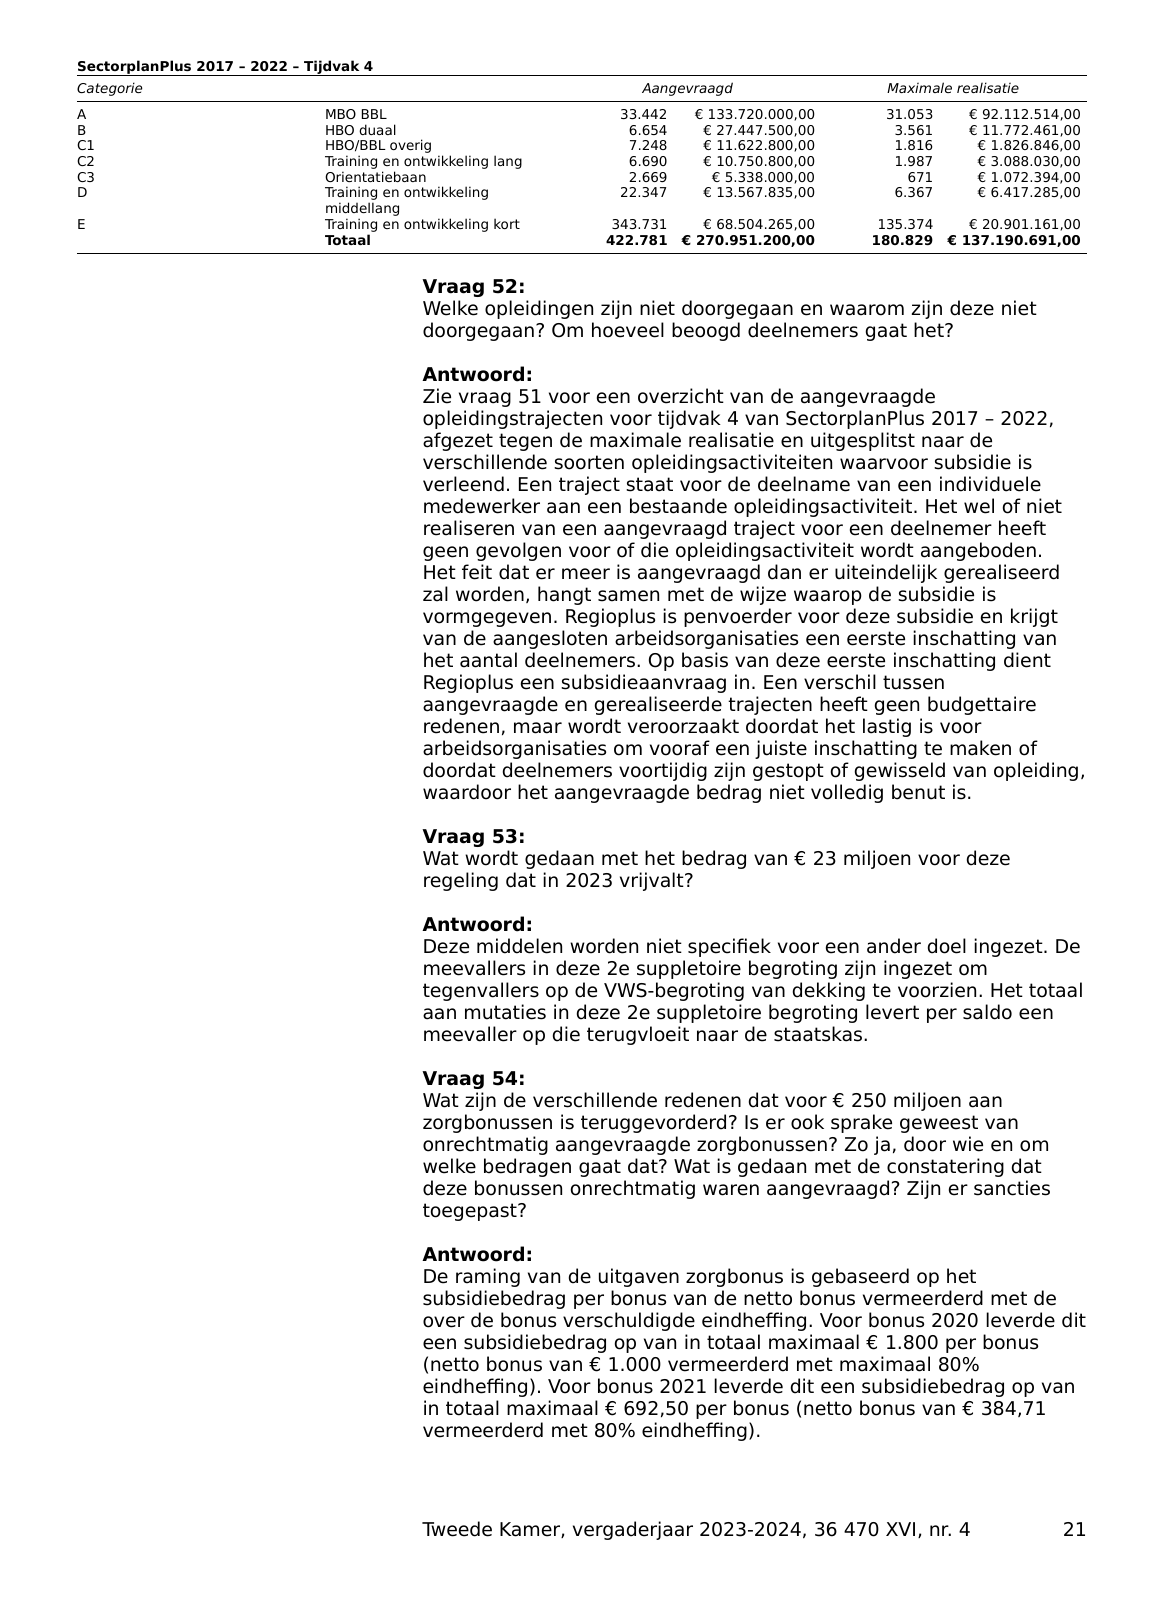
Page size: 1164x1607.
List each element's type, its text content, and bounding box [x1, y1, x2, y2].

table_cell € 1.072.394,00 [939, 170, 1087, 185]
text Het feit dat er meer is aangevraagd dan er uiteindelijk gerealiseerd zal worden, hangt samen met de wijze waarop de subsidie is vormgegeven. Regioplus is penvoerder voor deze subsidie en krijgt van de aangesloten arbeidsorganisaties een eerste inschatting van het aantal deelnemers. Op basis van deze eerste inschatting dient Regioplus een subsidieaanvraag in. Een verschil tussen aangevraagde en gerealiseerde trajecten heeft geen budgettaire redenen, maar wordt veroorzaakt doordat het lastig is voor arbeidsorganisaties om vooraf een juiste inschatting te maken of doordat deelnemers voortijdig zijn gestopt of gewisseld van opleiding, waardoor het aangevraagde bedrag niet volledig benut is. [422, 562, 1087, 804]
table_header SectorplanPlus 2017 – 2022 – Tijdvak 4 [77, 59, 1087, 75]
table_cell € 20.901.161,00 [939, 217, 1087, 232]
text Wat wordt gedaan met het bedrag van € 23 miljoen voor deze regeling dat in 2023 vrijvalt? [422, 848, 1087, 892]
table_cell B [77, 123, 319, 138]
text Antwoord: [422, 1244, 1087, 1266]
table_cell Aangevraagd [555, 76, 821, 101]
table_cell € 11.772.461,00 [939, 123, 1087, 138]
table_cell Maximale realisatie [821, 76, 1087, 101]
table_cell 2.669 [555, 170, 673, 185]
text Antwoord: [422, 364, 1087, 386]
table_cell € 3.088.030,00 [939, 154, 1087, 169]
table_cell 31.053 [821, 102, 939, 122]
table_cell € 270.951.200,00 [673, 233, 821, 253]
table_cell [77, 233, 319, 253]
table_cell Categorie [77, 76, 555, 101]
table_cell Training en ontwikkeling kort [319, 217, 555, 232]
text Wat zijn de verschillende redenen dat voor € 250 miljoen aan zorgbonussen is teruggevorderd? Is er ook sprake geweest van onrechtmatig aangevraagde zorgbonussen? Zo ja, door wie en om welke bedragen gaat dat? Wat is gedaan met de constatering dat deze bonussen onrechtmatig waren aangevraagd? Zijn er sancties toegepast? [422, 1090, 1087, 1222]
table_cell 22.347 [555, 185, 673, 217]
table_cell A [77, 102, 319, 122]
text Antwoord: [422, 914, 1087, 936]
table_cell 6.367 [821, 185, 939, 217]
table_cell HBO/BBL overig [319, 138, 555, 154]
table_cell 671 [821, 170, 939, 185]
table_cell Training en ontwikkeling middellang [319, 185, 555, 217]
table_cell 7.248 [555, 138, 673, 154]
table_cell € 10.750.800,00 [673, 154, 821, 169]
table_cell Training en ontwikkeling lang [319, 154, 555, 169]
table_cell C1 [77, 138, 319, 154]
table_cell 135.374 [821, 217, 939, 232]
table_cell C3 [77, 170, 319, 185]
text Deze middelen worden niet specifiek voor een ander doel ingezet. De meevallers in deze 2e suppletoire begroting zijn ingezet om tegenvallers op de VWS-begroting van dekking te voorzien. Het totaal aan mutaties in deze 2e suppletoire begroting levert per saldo een meevaller op die terugvloeit naar de staatskas. [422, 936, 1087, 1046]
table_cell € 5.338.000,00 [673, 170, 821, 185]
table_cell € 92.112.514,00 [939, 102, 1087, 122]
text Vraag 53: [422, 826, 1087, 848]
table_cell 3.561 [821, 123, 939, 138]
table_cell Orientatiebaan [319, 170, 555, 185]
table_cell € 6.417.285,00 [939, 185, 1087, 217]
table_cell 422.781 [555, 233, 673, 253]
table_cell C2 [77, 154, 319, 169]
table_cell € 11.622.800,00 [673, 138, 821, 154]
table_cell Totaal [319, 233, 555, 253]
table_cell € 13.567.835,00 [673, 185, 821, 217]
table_cell E [77, 217, 319, 232]
text Vraag 54: [422, 1068, 1087, 1090]
table_cell € 137.190.691,00 [939, 233, 1087, 253]
text Welke opleidingen zijn niet doorgegaan en waarom zijn deze niet doorgegaan? Om hoeveel beoogd deelnemers gaat het? [422, 298, 1087, 342]
table_cell 1.816 [821, 138, 939, 154]
table_cell € 27.447.500,00 [673, 123, 821, 138]
table_cell MBO BBL [319, 102, 555, 122]
table_cell 6.654 [555, 123, 673, 138]
table_cell 180.829 [821, 233, 939, 253]
table_cell 343.731 [555, 217, 673, 232]
text De raming van de uitgaven zorgbonus is gebaseerd op het subsidiebedrag per bonus van de netto bonus vermeerderd met de over de bonus verschuldigde eindheffing. Voor bonus 2020 leverde dit een subsidiebedrag op van in totaal maximaal € 1.800 per bonus (netto bonus van € 1.000 vermeerderd met maximaal 80% eindheffing). Voor bonus 2021 leverde dit een subsidiebedrag op van in totaal maximaal € 692,50 per bonus (netto bonus van € 384,71 vermeerderd met 80% eindheffing). [422, 1266, 1087, 1442]
text Vraag 52: [422, 276, 1087, 298]
table_cell 1.987 [821, 154, 939, 169]
table_cell 6.690 [555, 154, 673, 169]
table_cell € 68.504.265,00 [673, 217, 821, 232]
table_cell HBO duaal [319, 123, 555, 138]
table_cell € 133.720.000,00 [673, 102, 821, 122]
text Zie vraag 51 voor een overzicht van de aangevraagde opleidingstrajecten voor tijdvak 4 van SectorplanPlus 2017 – 2022, afgezet tegen de maximale realisatie en uitgesplitst naar de verschillende soorten opleidingsactiviteiten waarvoor subsidie is verleend. Een traject staat voor de deelname van een individuele medewerker aan een bestaande opleidingsactiviteit. Het wel of niet realiseren van een aangevraagd traject voor een deelnemer heeft geen gevolgen voor of die opleidingsactiviteit wordt aangeboden. [422, 386, 1087, 562]
table_cell 33.442 [555, 102, 673, 122]
table_cell € 1.826.846,00 [939, 138, 1087, 154]
table_cell D [77, 185, 319, 217]
